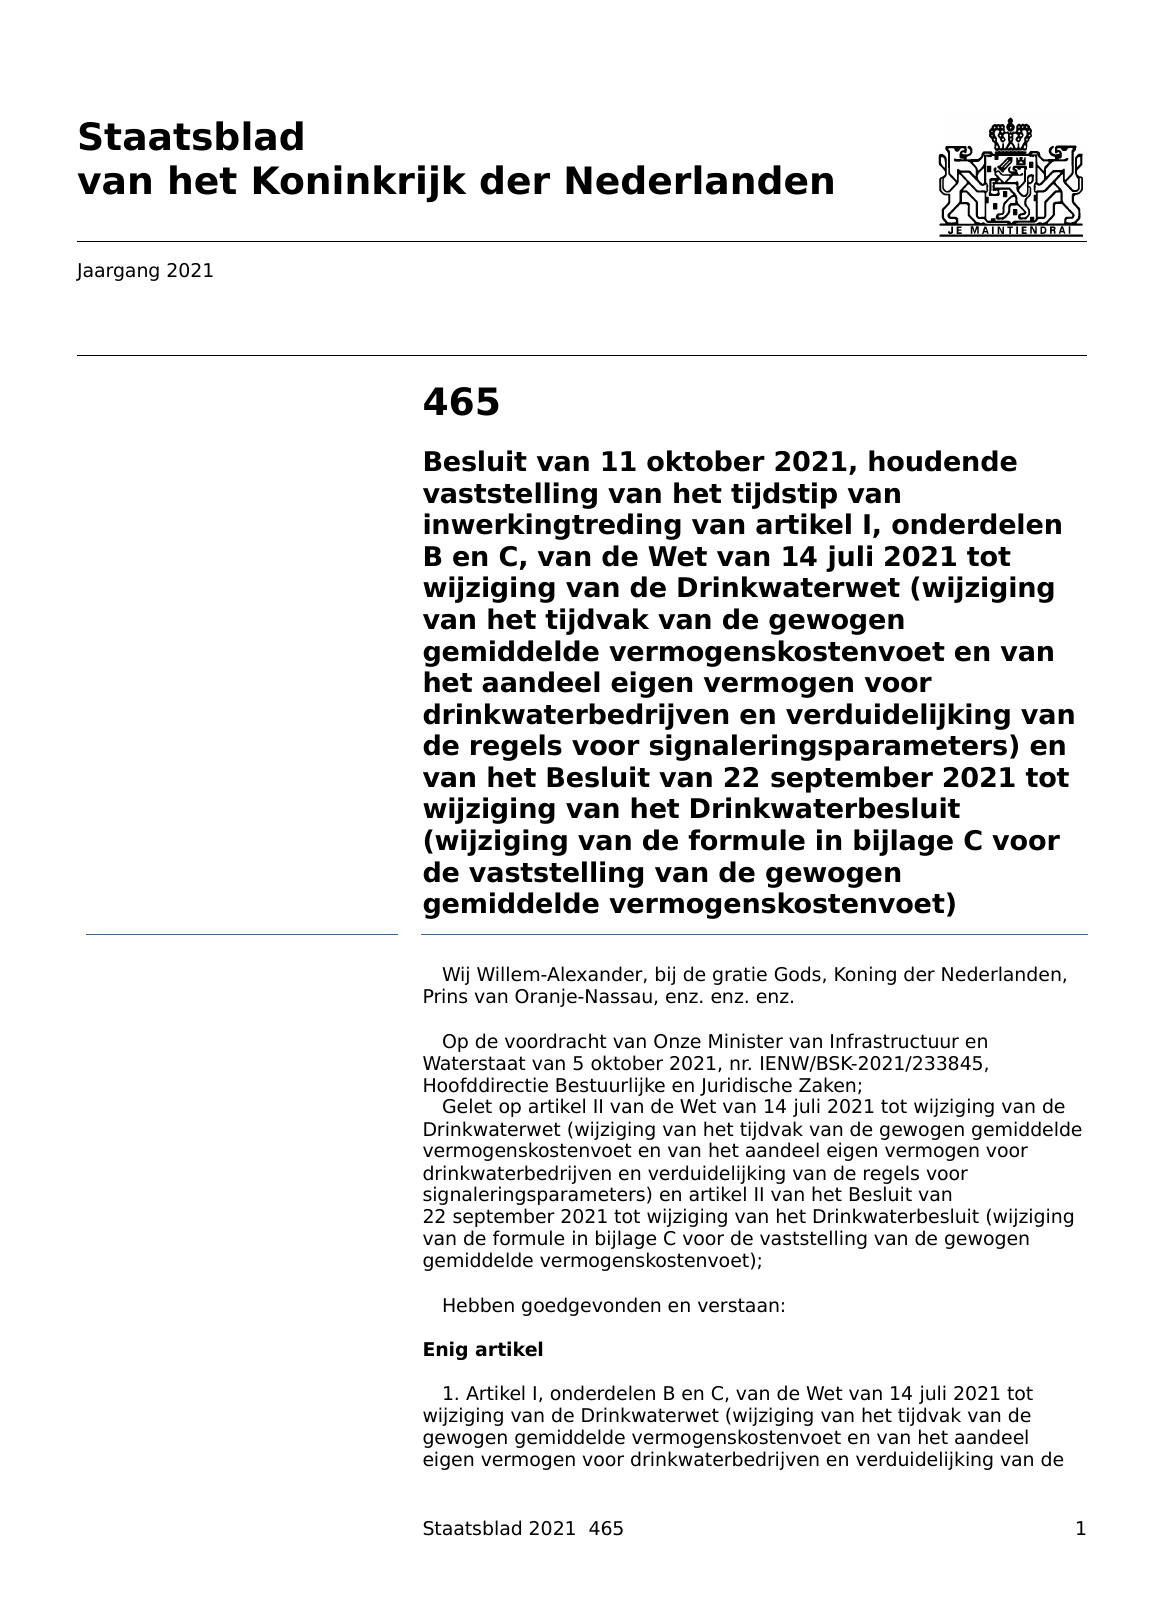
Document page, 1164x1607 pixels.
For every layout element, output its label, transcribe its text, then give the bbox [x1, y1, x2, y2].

text Wij Willem-Alexander, bij de gratie Gods, Koning der Nederlanden, Prins van Oranje-Nassau, enz. enz. enz. [422, 964, 1087, 1008]
table_header [886, 100, 1087, 241]
table_header Staatsblad van het Koninkrijk der Nederlanden [77, 100, 886, 241]
text Besluit van 11 oktober 2021, houdende vaststelling van het tijdstip van inwerkingtreding van artikel I, onderdelen B en C, van de Wet van 14 juli 2021 tot wijziging van de Drinkwaterwet (wijziging van het tijdvak van de gewogen gemiddelde vermogenskostenvoet en van het aandeel eigen vermogen voor drinkwaterbedrijven en verduidelijking van de regels voor signaleringsparameters) en van het Besluit van 22 september 2021 tot wijziging van het Drinkwaterbesluit (wijziging van de formule in bijlage C voor de vaststelling van de gewogen gemiddelde vermogenskostenvoet) [422, 447, 1087, 920]
picture [936, 115, 1087, 240]
text 1. Artikel I, onderdelen B en C, van de Wet van 14 juli 2021 tot wijziging van de Drinkwaterwet (wijziging van het tijdvak van de gewogen gemiddelde vermogenskostenvoet en van het aandeel eigen vermogen voor drinkwaterbedrijven en verduidelijking van de [422, 1383, 1087, 1471]
subtitle 465 [422, 381, 1087, 424]
table_cell Jaargang 2021 [77, 242, 1087, 355]
subtitle Enig artikel [422, 1339, 1087, 1361]
text Op de voordracht van Onze Minister van Infrastructuur en Waterstaat van 5 oktober 2021, nr. IENW/BSK-2021/233845, Hoofddirectie Bestuurlijke en Juridische Zaken; [422, 1031, 1087, 1096]
text Hebben goedgevonden en verstaan: [422, 1294, 1087, 1316]
text Gelet op artikel II van de Wet van 14 juli 2021 tot wijziging van de Drinkwaterwet (wijziging van het tijdvak van de gewogen gemiddelde vermogenskostenvoet en van het aandeel eigen vermogen voor drinkwaterbedrijven en verduidelijking van de regels voor signaleringsparameters) en artikel II van het Besluit van 22 september 2021 tot wijziging van het Drinkwaterbesluit (wijziging van de formule in bijlage C voor de vaststelling van de gewogen gemiddelde vermogenskostenvoet); [422, 1096, 1087, 1272]
